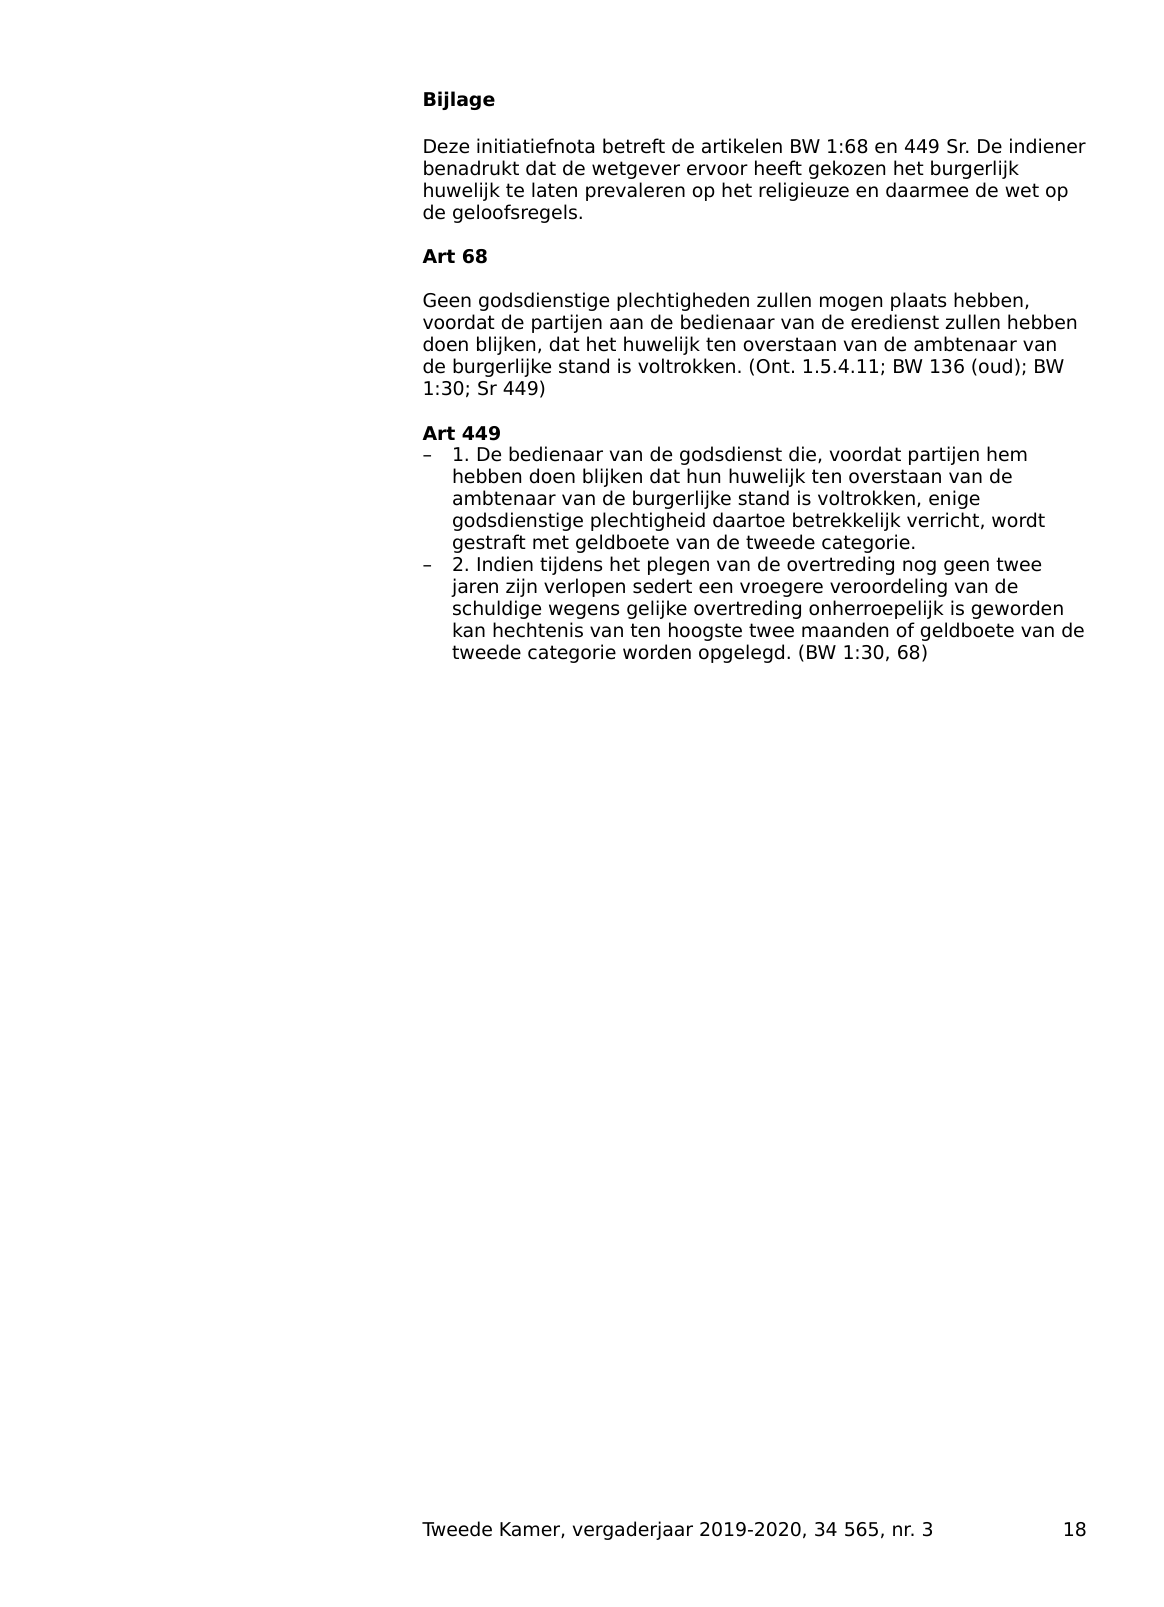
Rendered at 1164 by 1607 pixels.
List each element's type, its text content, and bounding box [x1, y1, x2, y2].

text Deze initiatiefnota betreft de artikelen BW 1:68 en 449 Sr. De indiener benadrukt dat de wetgever ervoor heeft gekozen het burgerlijk huwelijk te laten prevaleren op het religieuze en daarmee de wet op de geloofsregels. [422, 136, 1087, 224]
text Geen godsdienstige plechtigheden zullen mogen plaats hebben, voordat de partijen aan de bedienaar van de eredienst zullen hebben doen blijken, dat het huwelijk ten overstaan van de ambtenaar van de burgerlijke stand is voltrokken. (Ont. 1.5.4.11; BW 136 (oud); BW 1:30; Sr 449) [422, 290, 1087, 400]
text – 2. Indien tijdens het plegen van de overtreding nog geen twee jaren zijn verlopen sedert een vroegere veroordeling van de schuldige wegens gelijke overtreding onherroepelijk is geworden kan hechtenis van ten hoogste twee maanden of geldboete van de tweede categorie worden opgelegd. (BW 1:30, 68) [422, 554, 1087, 664]
subtitle Bijlage [77, 89, 1087, 111]
subtitle Art 68 [422, 246, 1087, 268]
text – 1. De bedienaar van de godsdienst die, voordat partijen hem hebben doen blijken dat hun huwelijk ten overstaan van de ambtenaar van de burgerlijke stand is voltrokken, enige godsdienstige plechtigheid daartoe betrekkelijk verricht, wordt gestraft met geldboete van de tweede categorie. [422, 444, 1087, 554]
subtitle Art 449 [422, 422, 1087, 444]
